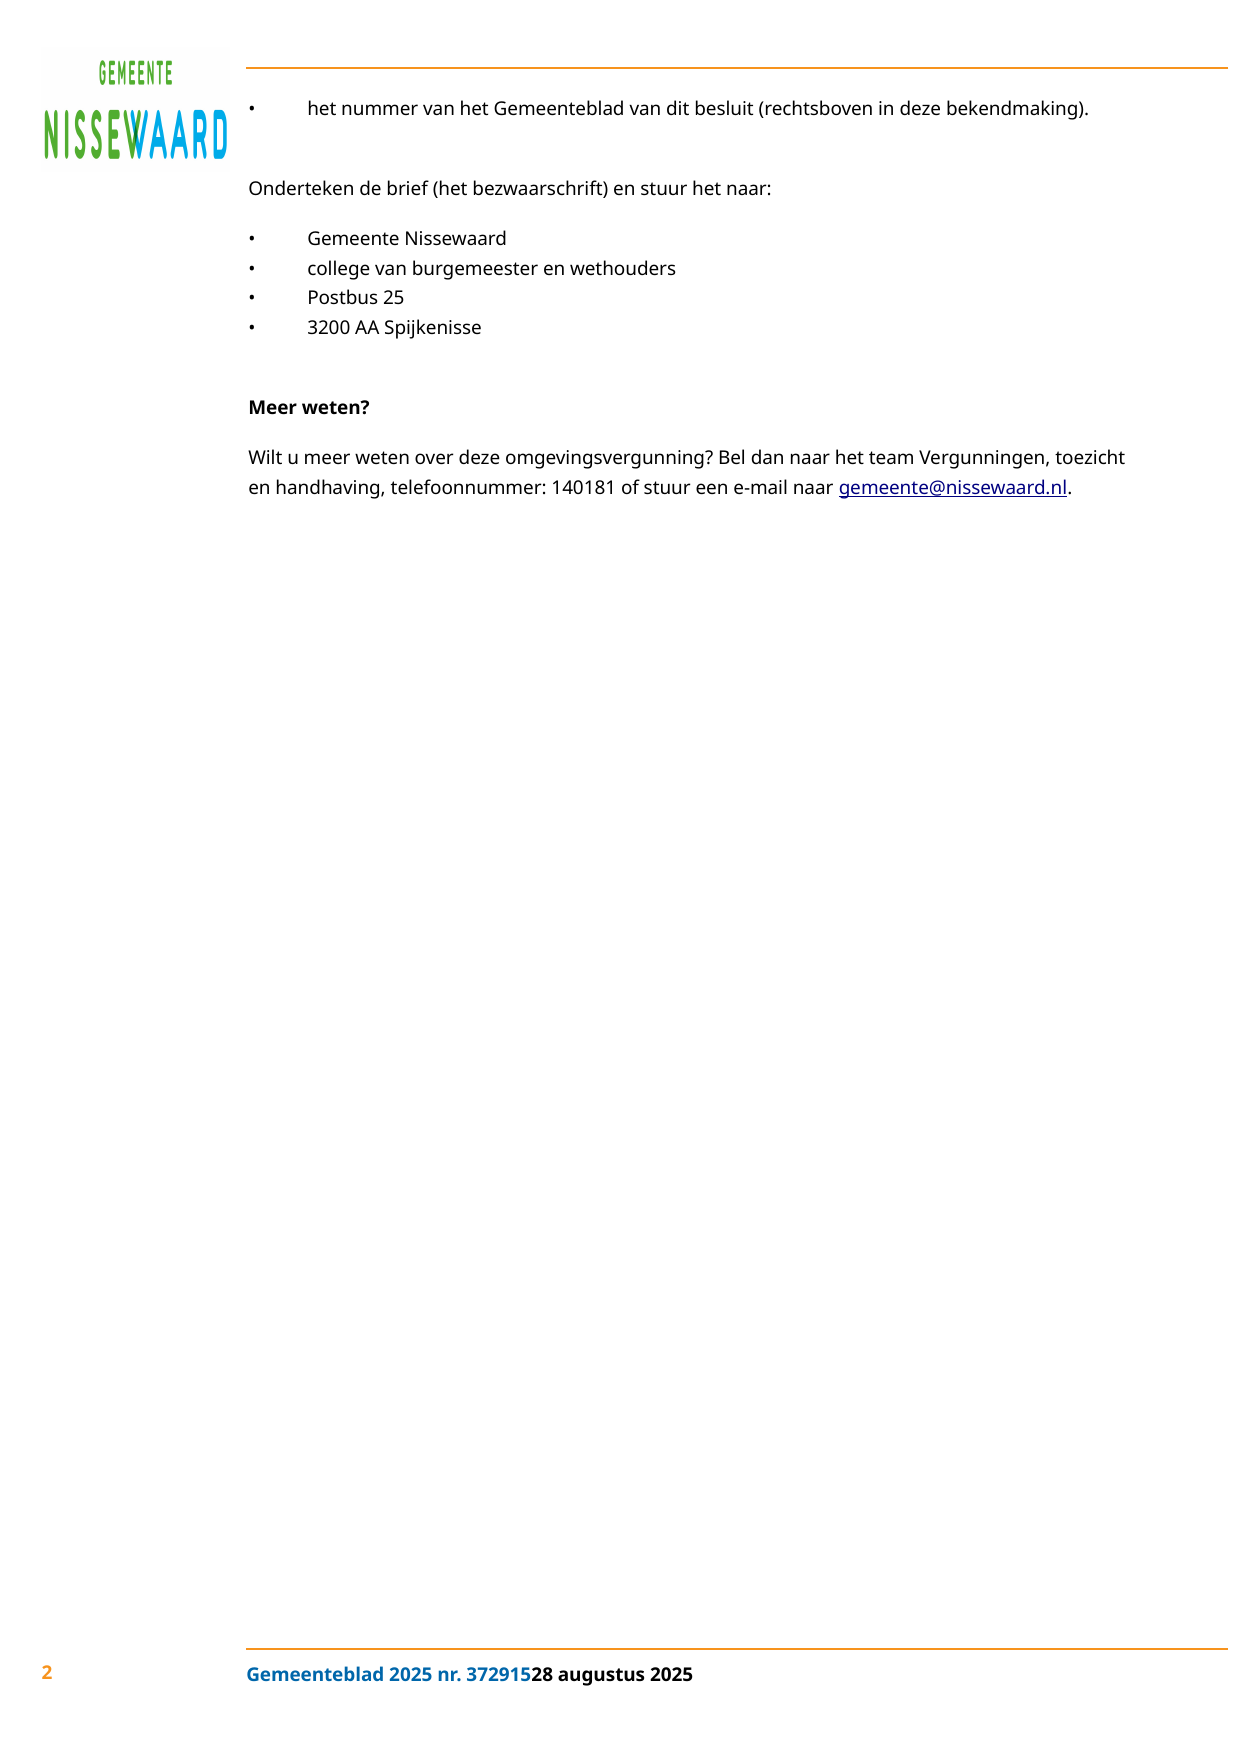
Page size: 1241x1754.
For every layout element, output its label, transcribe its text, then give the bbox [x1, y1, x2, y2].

picture [41, 47, 231, 172]
list 3200 AA Spijkenisse [248, 314, 1152, 340]
text Meer weten? [248, 394, 1152, 420]
text Onderteken de brief (het bezwaarschrift) en stuur het naar: [248, 175, 1152, 201]
list Postbus 25 [248, 284, 1152, 310]
list het nummer van het Gemeenteblad van dit besluit (rechtsboven in deze bekendmaking). [248, 95, 1152, 121]
list college van burgemeester en wethouders [248, 255, 1152, 281]
text Wilt u meer weten over deze omgevingsvergunning? Bel dan naar het team Vergunningen, toezicht en handhaving, telefoonnummer: 140181 of stuur een e-mail naar gemeente@nissewaard.nl. [248, 444, 1152, 500]
list Gemeente Nissewaard [248, 225, 1152, 251]
